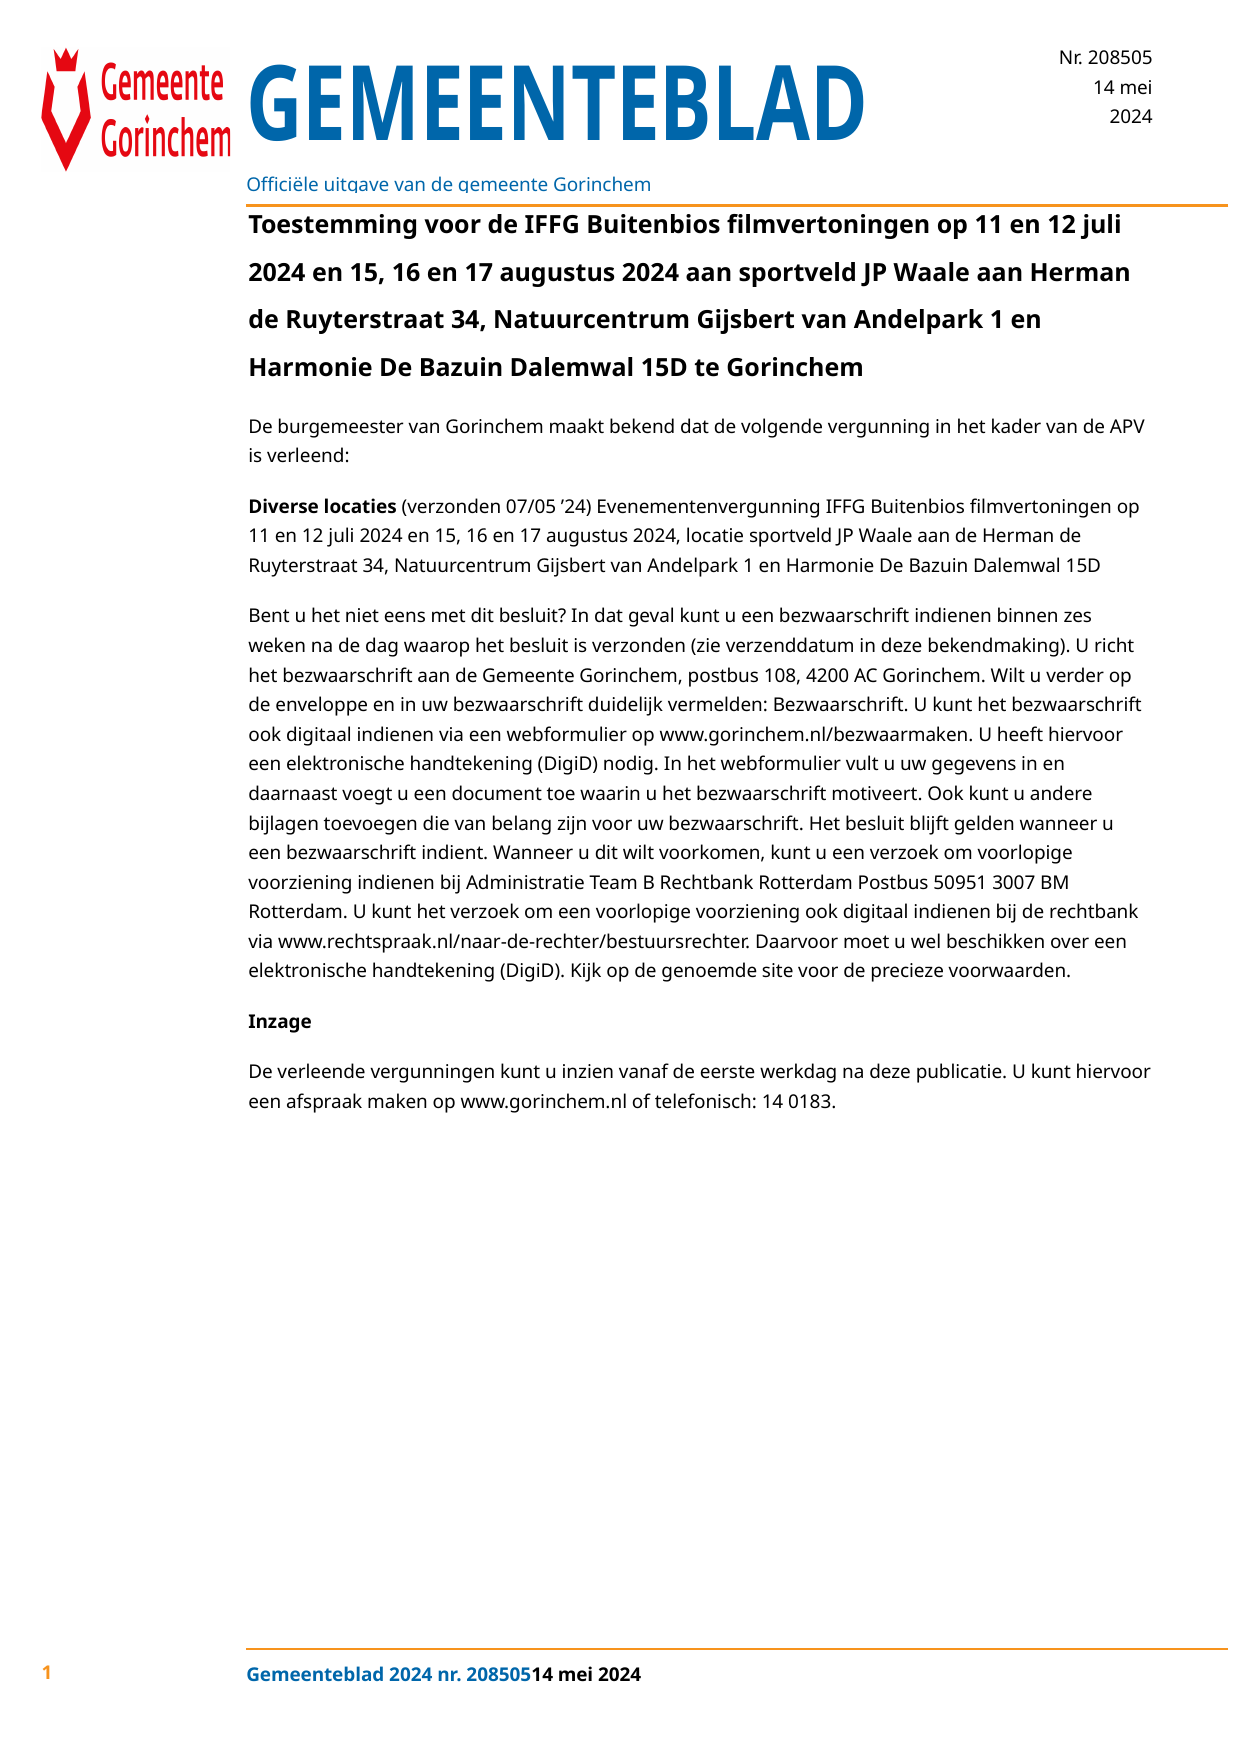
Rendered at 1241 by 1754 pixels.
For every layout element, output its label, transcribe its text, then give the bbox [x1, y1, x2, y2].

text De burgemeester van Gorinchem maakt bekend dat de volgende vergunning in het kader van de APV is verleend: [248, 413, 1152, 468]
text Diverse locaties (verzonden 07/05 ’24) Evenementenvergunning IFFG Buitenbios filmvertoningen op 11 en 12 juli 2024 en 15, 16 en 17 augustus 2024, locatie sportveld JP Waale aan de Herman de Ruyterstraat 34, Natuurcentrum Gijsbert van Andelpark 1 en Harmonie De Bazuin Dalemwal 15D [248, 493, 1152, 578]
text Bent u het niet eens met dit besluit? In dat geval kunt u een bezwaarschrift indienen binnen zes weken na de dag waarop het besluit is verzonden (zie verzenddatum in deze bekendmaking). U richt het bezwaarschrift aan de Gemeente Gorinchem, postbus 108, 4200 AC Gorinchem. Wilt u verder op de enveloppe en in uw bezwaarschrift duidelijk vermelden: Bezwaarschrift. U kunt het bezwaarschrift ook digitaal indienen via een webformulier op www.gorinchem.nl/bezwaarmaken. U heeft hiervoor een elektronische handtekening (DigiD) nodig. In het webformulier vult u uw gegevens in en daarnaast voegt u een document toe waarin u het bezwaarschrift motiveert. Ook kunt u andere bijlagen toevoegen die van belang zijn voor uw bezwaarschrift. Het besluit blijft gelden wanneer u een bezwaarschrift indient. Wanneer u dit wilt voorkomen, kunt u een verzoek om voorlopige voorziening indienen bij Administratie Team B Rechtbank Rotterdam Postbus 50951 3007 BM Rotterdam. U kunt het verzoek om een voorlopige voorziening ook digitaal indienen bij de rechtbank via www.rechtspraak.nl/naar-de-rechter/bestuursrechter. Daarvoor moet u wel beschikken over een elektronische handtekening (DigiD). Kijk op de genoemde site voor de precieze voorwaarden. [248, 603, 1152, 983]
text Inzage [248, 1008, 1152, 1034]
text De verleende vergunningen kunt u inzien vanaf de eerste werkdag na deze publicatie. U kunt hiervoor een afspraak maken op www.gorinchem.nl of telefonisch: 14 0183. [248, 1058, 1152, 1114]
text Toestemming voor de IFFG Buitenbios filmvertoningen op 11 en 12 juli 2024 en 15, 16 en 17 augustus 2024 aan sportveld JP Waale aan Herman de Ruyterstraat 34, Natuurcentrum Gijsbert van Andelpark 1 en Harmonie De Bazuin Dalemwal 15D te Gorinchem [248, 207, 1152, 384]
picture [41, 47, 231, 172]
